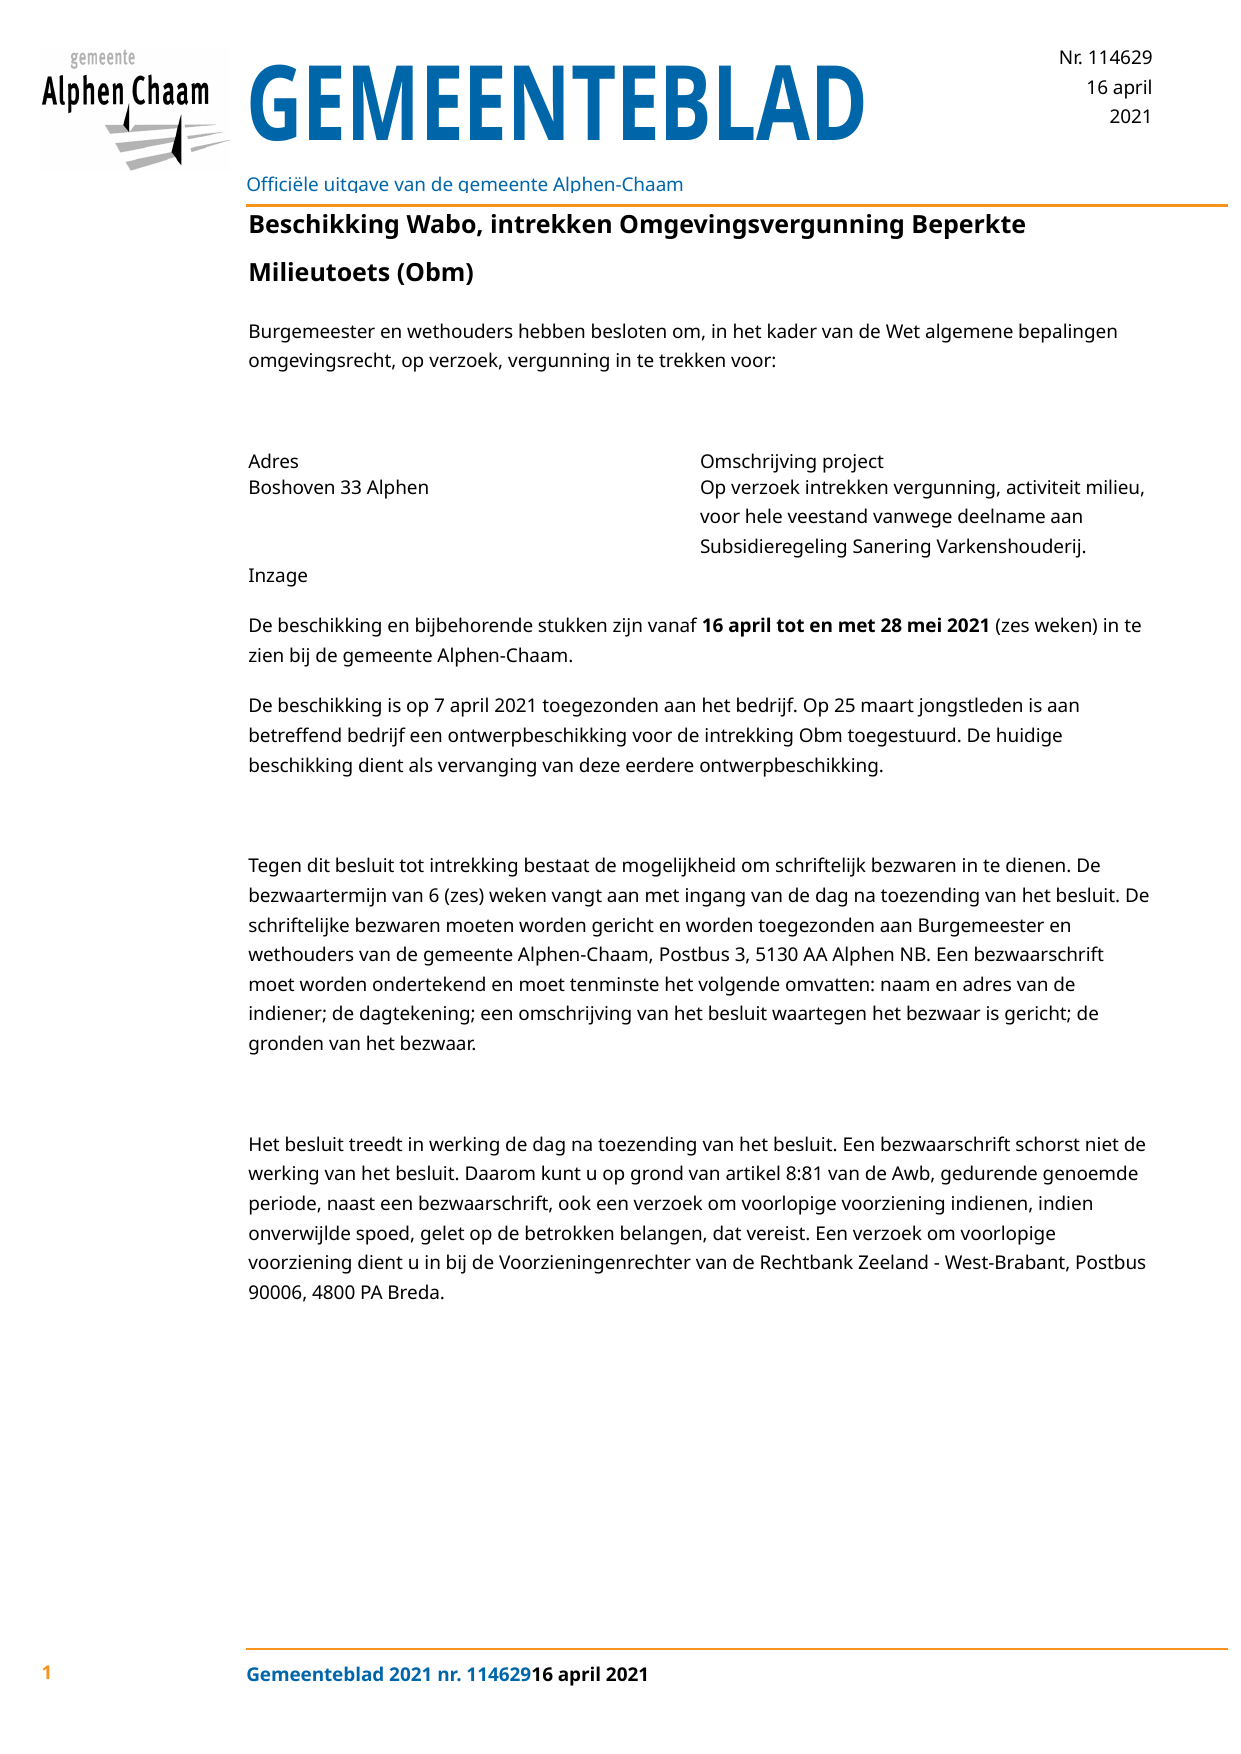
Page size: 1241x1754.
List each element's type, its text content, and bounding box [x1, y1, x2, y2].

picture [41, 47, 231, 172]
text De beschikking en bijbehorende stukken zijn vanaf 16 april tot en met 28 mei 2021 (zes weken) in te zien bij de gemeente Alphen-Chaam. [248, 613, 1152, 668]
text De beschikking is op 7 april 2021 toegezonden aan het bedrijf. Op 25 maart jongstleden is aan betreffend bedrijf een ontwerpbeschikking voor de intrekking Obm toegestuurd. De huidige beschikking dient als vervanging van deze eerdere ontwerpbeschikking. [248, 693, 1152, 778]
text Inzage [248, 562, 1152, 588]
table_header Adres [248, 449, 700, 474]
text Het besluit treedt in werking de dag na toezending van het besluit. Een bezwaarschrift schorst niet de werking van het besluit. Daarom kunt u op grond van artikel 8:81 van de Awb, gedurende genoemde periode, naast een bezwaarschrift, ook een verzoek om voorlopige voorziening indienen, indien onverwijlde spoed, gelet op de betrokken belangen, dat vereist. Een verzoek om voorlopige voorziening dient u in bij de Voorzieningenrechter van de Rechtbank Zeeland - West-Brabant, Postbus 90006, 4800 PA Breda. [248, 1131, 1152, 1305]
table_cell Boshoven 33 Alphen [248, 474, 700, 559]
text Beschikking Wabo, intrekken Omgevingsvergunning Beperkte Milieutoets (Obm) [248, 207, 1152, 288]
table_header Omschrijving project [700, 449, 1152, 474]
text Tegen dit besluit tot intrekking bestaat de mogelijkheid om schriftelijk bezwaren in te dienen. De bezwaartermijn van 6 (zes) weken vangt aan met ingang van de dag na toezending van het besluit. De schriftelijke bezwaren moeten worden gericht en worden toegezonden aan Burgemeester en wethouders van de gemeente Alphen-Chaam, Postbus 3, 5130 AA Alphen NB. Een bezwaarschrift moet worden ondertekend en moet tenminste het volgende omvatten: naam en adres van de indiener; de dagtekening; een omschrijving van het besluit waartegen het bezwaar is gericht; de gronden van het bezwaar. [248, 853, 1152, 1056]
table_cell Op verzoek intrekken vergunning, activiteit milieu, voor hele veestand vanwege deelname aan Subsidieregeling Sanering Varkenshouderij. [700, 474, 1152, 559]
text Burgemeester en wethouders hebben besloten om, in het kader van de Wet algemene bepalingen omgevingsrecht, op verzoek, vergunning in te trekken voor: [248, 318, 1152, 373]
